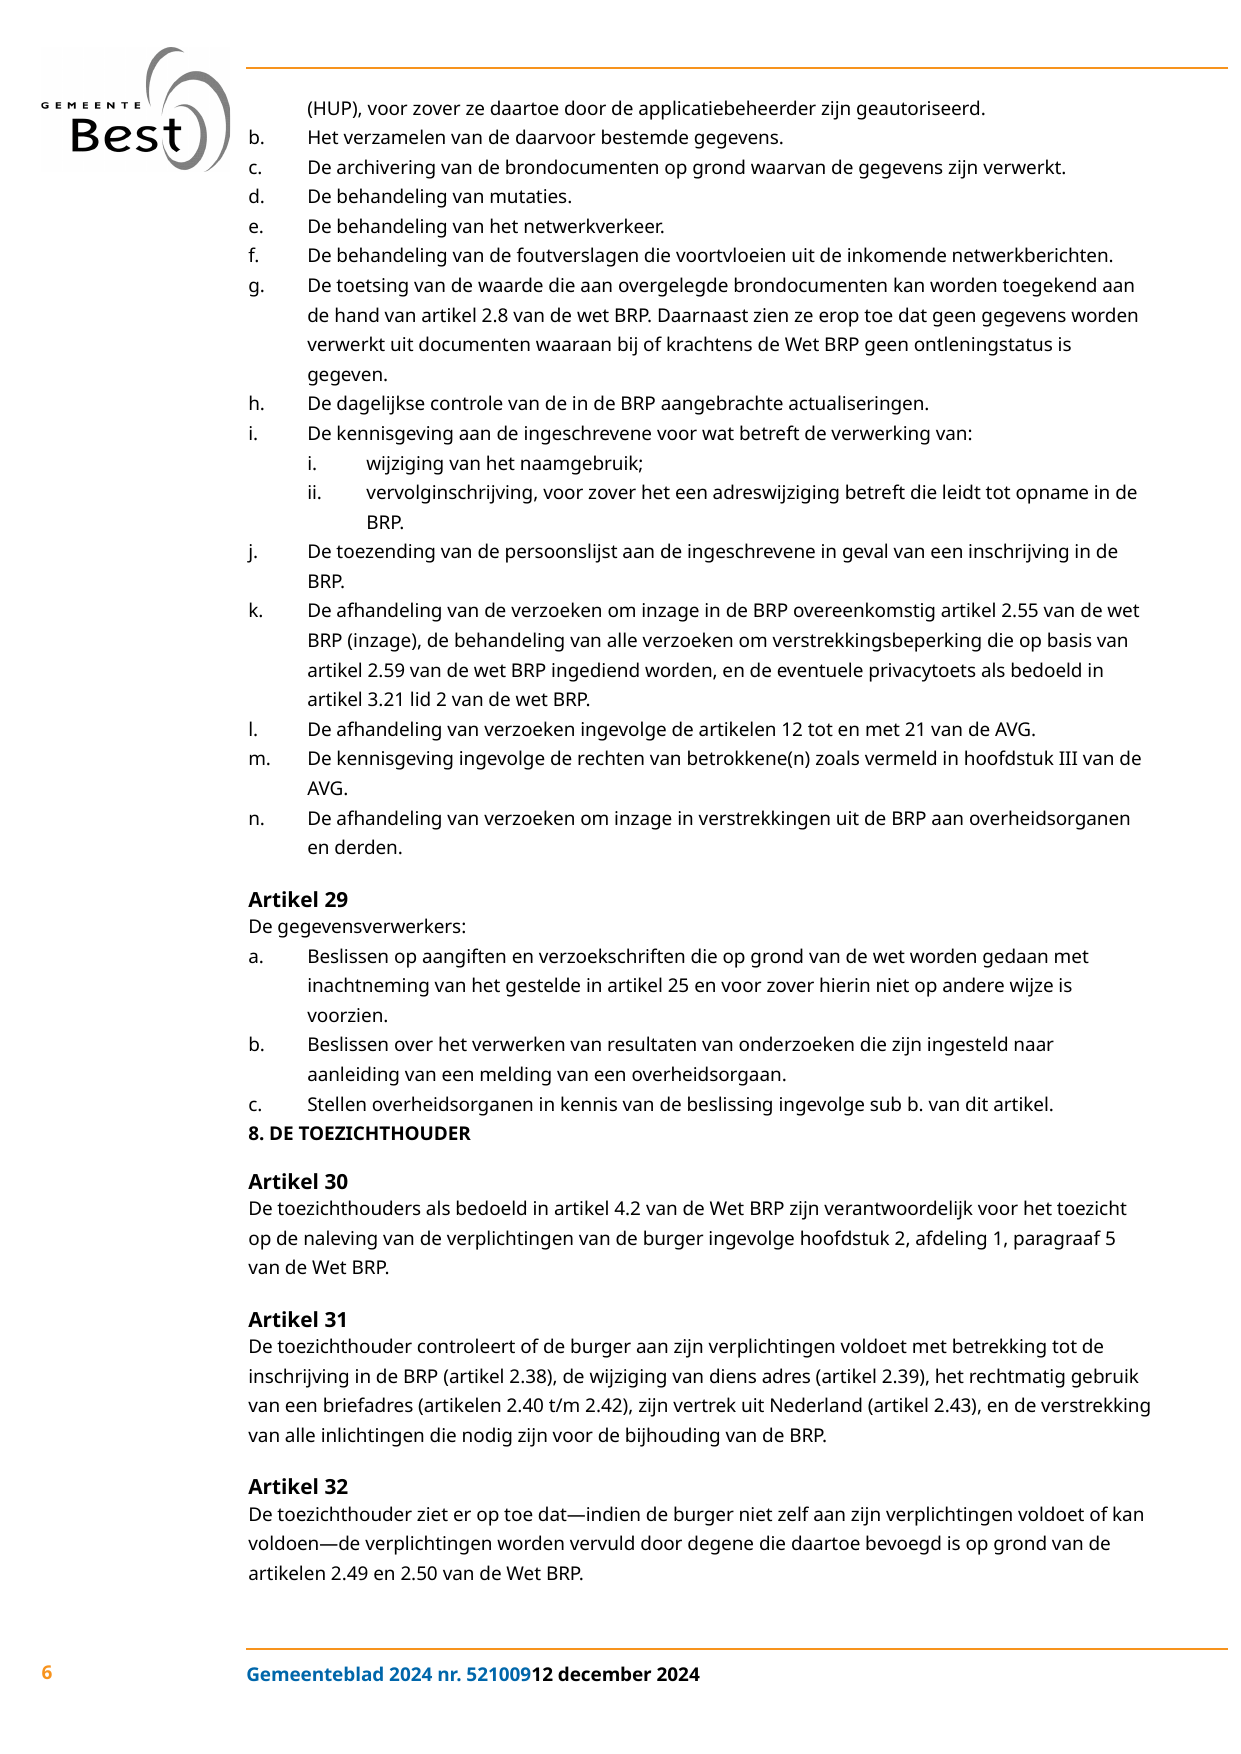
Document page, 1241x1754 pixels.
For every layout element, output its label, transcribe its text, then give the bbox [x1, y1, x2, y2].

list De archivering van de brondocumenten op grond waarvan de gegevens zijn verwerkt. [248, 154, 1152, 180]
list (HUP), voor zover ze daartoe door de applicatiebeheerder zijn geautoriseerd. [248, 95, 1152, 121]
text Artikel 32 [248, 1472, 1152, 1501]
list De afhandeling van de verzoeken om inzage in de BRP overeenkomstig artikel 2.55 van de wet BRP (inzage), de behandeling van alle verzoeken om verstrekkingsbeperking die op basis van artikel 2.59 van de wet BRP ingediend worden, en de eventuele privacytoets als bedoeld in artikel 3.21 lid 2 van de wet BRP. [248, 598, 1152, 712]
text De toezichthouders als bedoeld in artikel 4.2 van de Wet BRP zijn verantwoordelijk voor het toezicht op de naleving van de verplichtingen van de burger ingevolge hoofdstuk 2, afdeling 1, paragraaf 5 van de Wet BRP. [248, 1195, 1152, 1280]
list wijziging van het naamgebruik; [307, 450, 1152, 476]
list Beslissen over het verwerken van resultaten van onderzoeken die zijn ingesteld naar aanleiding van een melding van een overheidsorgaan. [248, 1032, 1152, 1087]
picture [41, 47, 231, 172]
text Artikel 29 [248, 885, 1152, 913]
list vervolginschrijving, voor zover het een adreswijziging betreft die leidt tot opname in de BRP. [307, 479, 1152, 535]
list Beslissen op aangiften en verzoekschriften die op grond van de wet worden gedaan met inachtneming van het gestelde in artikel 25 en voor zover hierin niet op andere wijze is voorzien. [248, 943, 1152, 1028]
list De afhandeling van verzoeken om inzage in verstrekkingen uit de BRP aan overheidsorganen en derden. [248, 805, 1152, 860]
list De dagelijkse controle van de in de BRP aangebrachte actualiseringen. [248, 391, 1152, 416]
list De behandeling van de foutverslagen die voortvloeien uit de inkomende netwerkberichten. [248, 243, 1152, 268]
text De toezichthouder ziet er op toe dat—indien de burger niet zelf aan zijn verplichtingen voldoet of kan voldoen—de verplichtingen worden vervuld door degene die daartoe bevoegd is op grond van de artikelen 2.49 en 2.50 van de Wet BRP. [248, 1501, 1152, 1586]
text Artikel 30 [248, 1167, 1152, 1195]
list De kennisgeving ingevolge de rechten van betrokkene(n) zoals vermeld in hoofdstuk III van de AVG. [248, 746, 1152, 801]
list Stellen overheidsorganen in kennis van de beslissing ingevolge sub b. van dit artikel. [248, 1091, 1152, 1116]
list De afhandeling van verzoeken ingevolge de artikelen 12 tot en met 21 van de AVG. [248, 716, 1152, 742]
list De kennisgeving aan de ingeschrevene voor wat betreft de verwerking van: [248, 420, 1152, 446]
list De behandeling van mutaties. [248, 183, 1152, 209]
text De gegevensverwerkers: [248, 913, 1152, 939]
text Artikel 31 [248, 1305, 1152, 1333]
list De toezending van de persoonslijst aan de ingeschrevene in geval van een inschrijving in de BRP. [248, 538, 1152, 594]
text De toezichthouder controleert of de burger aan zijn verplichtingen voldoet met betrekking tot de inschrijving in de BRP (artikel 2.38), de wijziging van diens adres (artikel 2.39), het rechtmatig gebruik van een briefadres (artikelen 2.40 t/m 2.42), zijn vertrek uit Nederland (artikel 2.43), en de verstrekking van alle inlichtingen die nodig zijn voor de bijhouding van de BRP. [248, 1333, 1152, 1448]
text 8. DE TOEZICHTHOUDER [248, 1120, 1152, 1146]
list De toetsing van de waarde die aan overgelegde brondocumenten kan worden toegekend aan de hand van artikel 2.8 van de wet BRP. Daarnaast zien ze erop toe dat geen gegevens worden verwerkt uit documenten waaraan bij of krachtens de Wet BRP geen ontleningstatus is gegeven. [248, 272, 1152, 387]
list Het verzamelen van de daarvoor bestemde gegevens. [248, 124, 1152, 150]
list De behandeling van het netwerkverkeer. [248, 213, 1152, 239]
